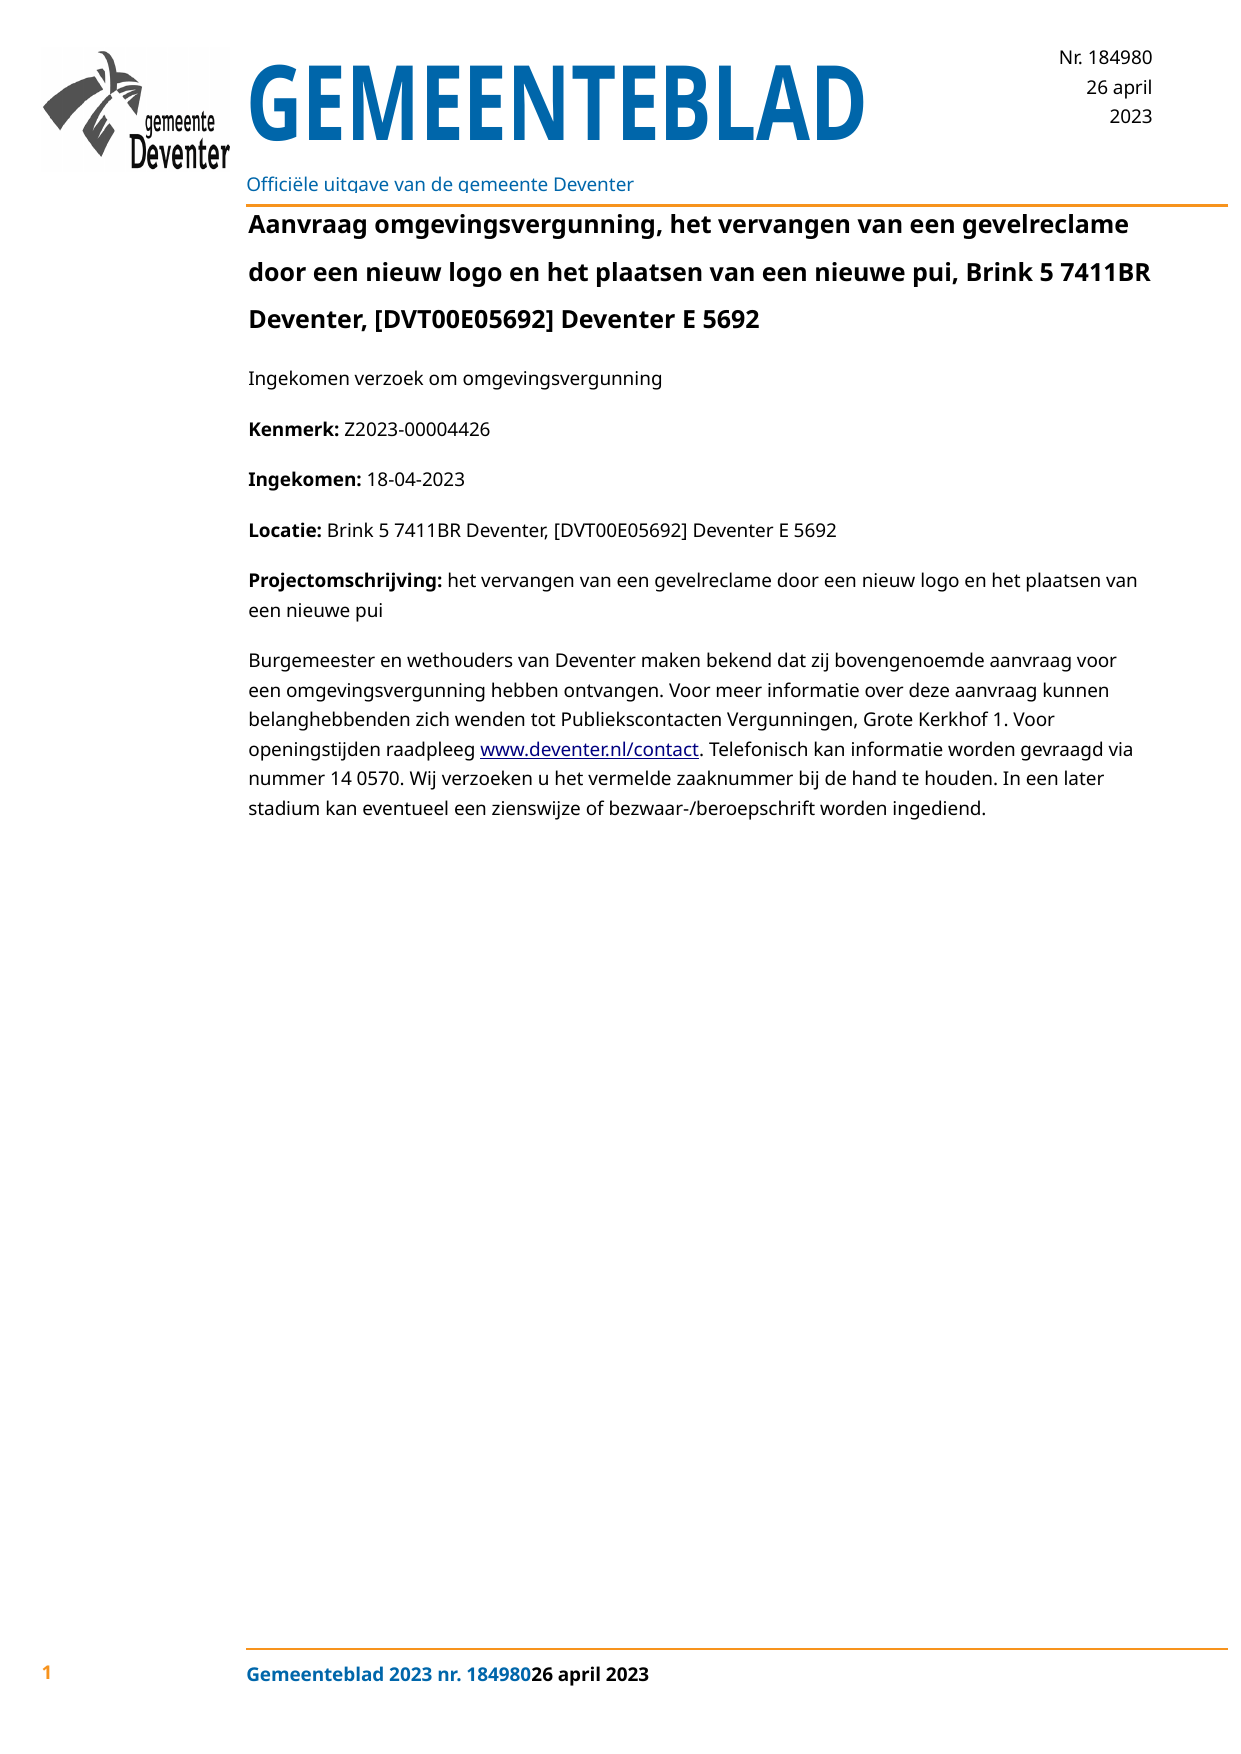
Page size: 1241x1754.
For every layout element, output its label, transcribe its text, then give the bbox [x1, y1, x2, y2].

text Projectomschrijving: het vervangen van een gevelreclame door een nieuw logo en het plaatsen van een nieuwe pui [248, 567, 1152, 622]
text Kenmerk: Z2023-00004426 [248, 416, 1152, 442]
text Burgemeester en wethouders van Deventer maken bekend dat zij bovengenoemde aanvraag voor een omgevingsvergunning hebben ontvangen. Voor meer informatie over deze aanvraag kunnen belanghebbenden zich wenden tot Publiekscontacten Vergunningen, Grote Kerkhof 1. Voor openingstijden raadpleeg www.deventer.nl/contact. Telefonisch kan informatie worden gevraagd via nummer 14 0570. Wij verzoeken u het vermelde zaaknummer bij de hand te houden. In een later stadium kan eventueel een zienswijze of bezwaar-/beroepschrift worden ingediend. [248, 647, 1152, 821]
picture [41, 47, 231, 172]
text Locatie: Brink 5 7411BR Deventer, [DVT00E05692] Deventer E 5692 [248, 517, 1152, 542]
text Ingekomen: 18-04-2023 [248, 466, 1152, 492]
text Aanvraag omgevingsvergunning, het vervangen van een gevelreclame door een nieuw logo en het plaatsen van een nieuwe pui, Brink 5 7411BR Deventer, [DVT00E05692] Deventer E 5692 [248, 207, 1152, 336]
text Ingekomen verzoek om omgevingsvergunning [248, 366, 1152, 391]
